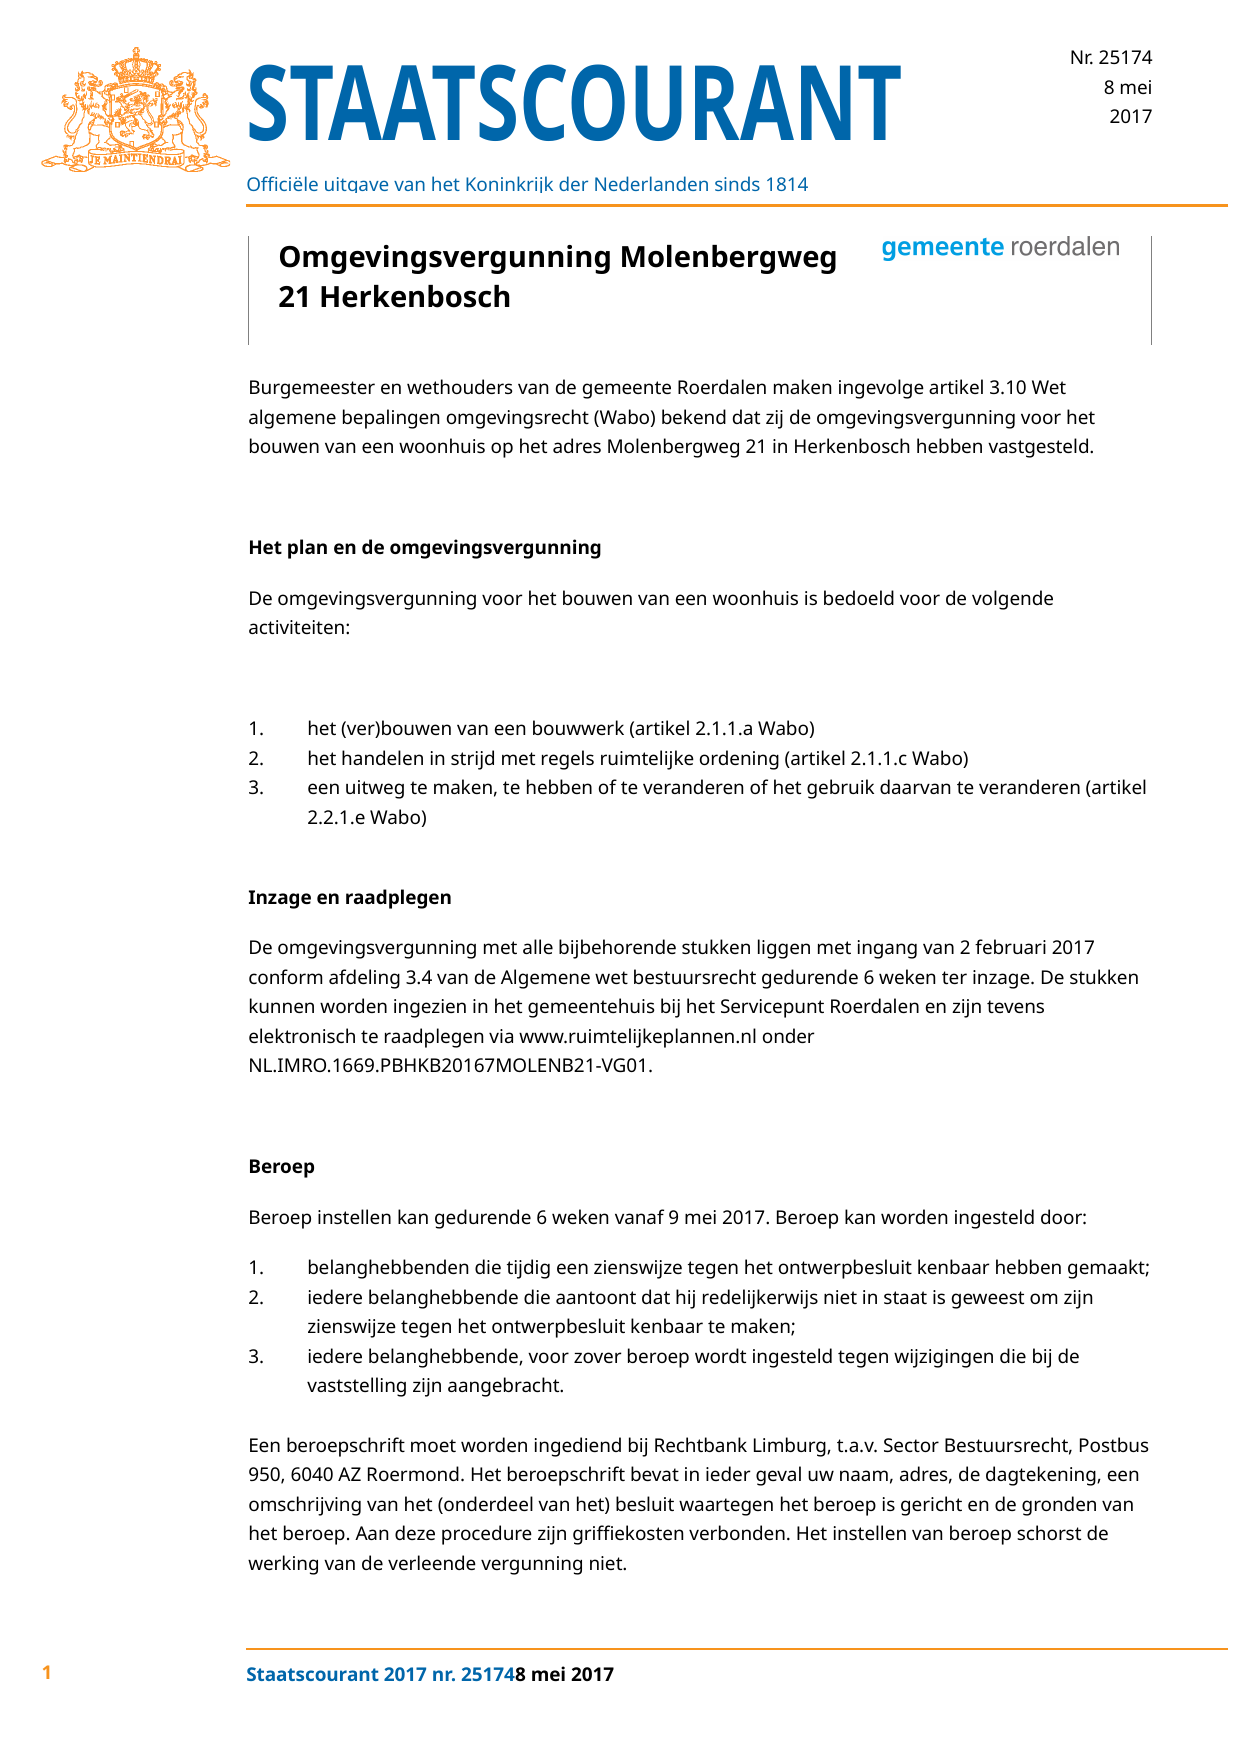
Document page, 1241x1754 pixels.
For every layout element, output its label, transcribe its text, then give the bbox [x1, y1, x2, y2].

list een uitweg te maken, te hebben of te veranderen of het gebruik daarvan te veranderen (artikel 2.2.1.e Wabo) [248, 774, 1152, 829]
list het (ver)bouwen van een bouwwerk (artikel 2.1.1.a Wabo) [248, 715, 1152, 741]
text Beroep instellen kan gedurende 6 weken vanaf 9 mei 2017. Beroep kan worden ingesteld door: [248, 1204, 1152, 1229]
text Een beroepschrift moet worden ingediend bij Rechtbank Limburg, t.a.v. Sector Bestuursrecht, Postbus 950, 6040 AZ Roermond. Het beroepschrift bevat in ieder geval uw naam, adres, de dagtekening, een omschrijving van het (onderdeel van het) besluit waartegen het beroep is gericht en de gronden van het beroep. Aan deze procedure zijn griffiekosten verbonden. Het instellen van beroep schorst de werking van de verleende vergunning niet. [248, 1432, 1152, 1576]
text Het plan en de omgevingsvergunning [248, 534, 1152, 560]
list belanghebbenden die tijdig een zienswijze tegen het ontwerpbesluit kenbaar hebben gemaakt; [248, 1254, 1152, 1280]
table_header Omgevingsvergunning Molenbergweg 21 Herkenbosch [249, 236, 850, 345]
list het handelen in strijd met regels ruimtelijke ordening (artikel 2.1.1.c Wabo) [248, 745, 1152, 770]
text De omgevingsvergunning voor het bouwen van een woonhuis is bedoeld voor de volgende activiteiten: [248, 585, 1152, 640]
picture [882, 254, 891, 261]
text De omgevingsvergunning met alle bijbehorende stukken liggen met ingang van 2 februari 2017 conform afdeling 3.4 van de Algemene wet bestuursrecht gedurende 6 weken ter inzage. De stukken kunnen worden ingezien in het gemeentehuis bij het Servicepunt Roerdalen en zijn tevens elektronisch te raadplegen via www.ruimtelijkeplannen.nl onder NL.IMRO.1669.PBHKB20167MOLENB21-VG01. [248, 934, 1152, 1078]
text Beroep [248, 1153, 1152, 1179]
list iedere belanghebbende die aantoont dat hij redelijkerwijs niet in staat is geweest om zijn zienswijze tegen het ontwerpbesluit kenbaar te maken; [248, 1284, 1152, 1339]
list iedere belanghebbende, voor zover beroep wordt ingesteld tegen wijzigingen die bij de vaststelling zijn aangebracht. [248, 1343, 1152, 1398]
picture [41, 47, 231, 172]
text Burgemeester en wethouders van de gemeente Roerdalen maken ingevolge artikel 3.10 Wet algemene bepalingen omgevingsrecht (Wabo) bekend dat zij de omgevingsvergunning voor het bouwen van een woonhuis op het adres Molenbergweg 21 in Herkenbosch hebben vastgesteld. [248, 374, 1152, 459]
table_header [850, 236, 1151, 345]
picture [882, 236, 1119, 261]
text Inzage en raadplegen [248, 884, 1152, 909]
